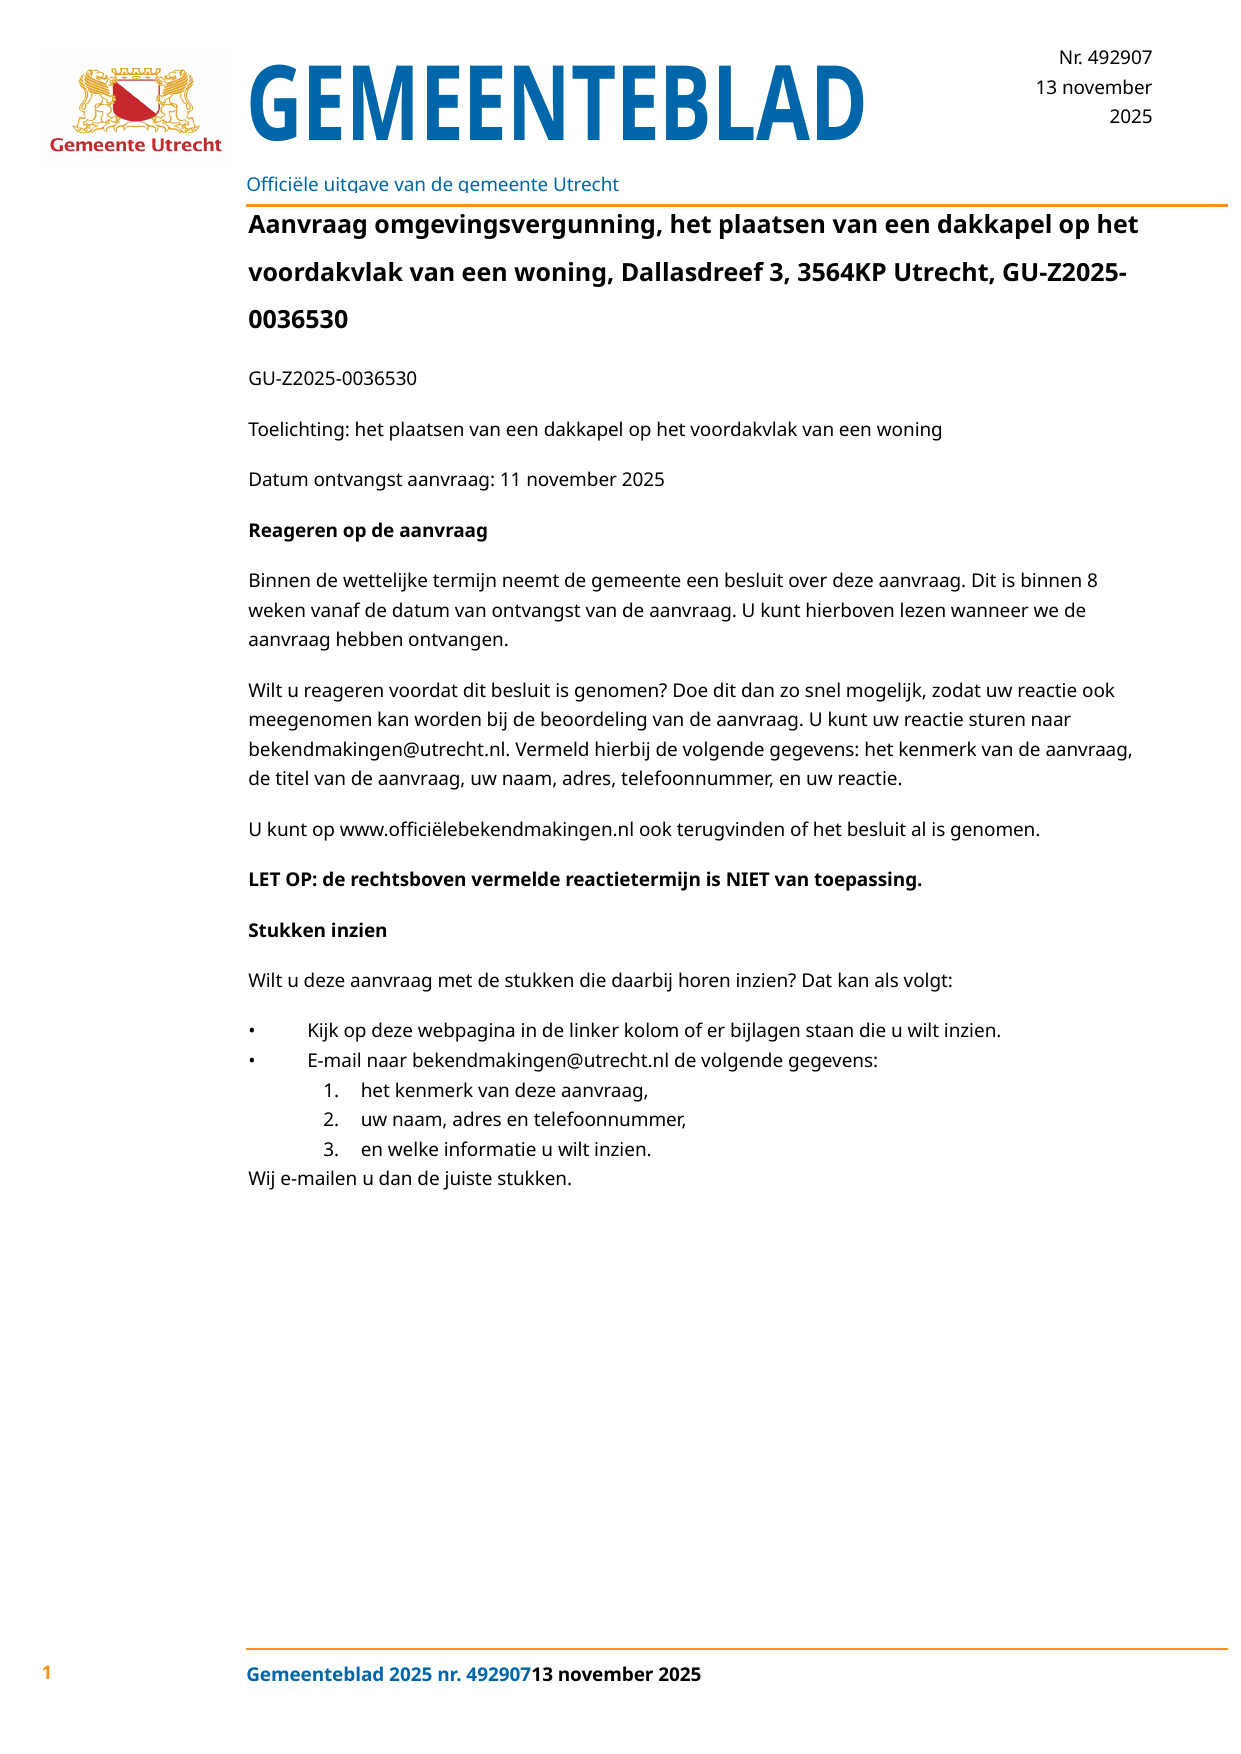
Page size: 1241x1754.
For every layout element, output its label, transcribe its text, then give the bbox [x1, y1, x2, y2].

text GU-Z2025-0036530 [248, 366, 1152, 391]
text Wilt u deze aanvraag met de stukken die daarbij horen inzien? Dat kan als volgt: [248, 967, 1152, 993]
text Aanvraag omgevingsvergunning, het plaatsen van een dakkapel op het voordakvlak van een woning, Dallasdreef 3, 3564KP Utrecht, GU-Z2025-0036530 [248, 207, 1152, 336]
text Binnen de wettelijke termijn neemt de gemeente een besluit over deze aanvraag. Dit is binnen 8 weken vanaf de datum van ontvangst van de aanvraag. U kunt hierboven lezen wanneer we de aanvraag hebben ontvangen. [248, 567, 1152, 652]
picture [41, 47, 231, 172]
list uw naam, adres en telefoonnummer, [323, 1106, 1152, 1132]
list Kijk op deze webpagina in de linker kolom of er bijlagen staan die u wilt inzien. [248, 1018, 1152, 1043]
text Wilt u reageren voordat dit besluit is genomen? Doe dit dan zo snel mogelijk, zodat uw reactie ook meegenomen kan worden bij de beoordeling van de aanvraag. U kunt uw reactie sturen naar bekendmakingen@utrecht.nl. Vermeld hierbij de volgende gegevens: het kenmerk van de aanvraag, de titel van de aanvraag, uw naam, adres, telefoonnummer, en uw reactie. [248, 677, 1152, 791]
text Reageren op de aanvraag [248, 517, 1152, 542]
list en welke informatie u wilt inzien. [323, 1136, 1152, 1162]
text U kunt op www.officiëlebekendmakingen.nl ook terugvinden of het besluit al is genomen. [248, 816, 1152, 842]
text Wij e-mailen u dan de juiste stukken. [248, 1166, 1152, 1191]
text Stukken inzien [248, 917, 1152, 942]
list het kenmerk van deze aanvraag, [323, 1077, 1152, 1102]
text LET OP: de rechtsboven vermelde reactietermijn is NIET van toepassing. [248, 866, 1152, 892]
text Datum ontvangst aanvraag: 11 november 2025 [248, 466, 1152, 492]
list E-mail naar bekendmakingen@utrecht.nl de volgende gegevens: [248, 1047, 1152, 1073]
text Toelichting: het plaatsen van een dakkapel op het voordakvlak van een woning [248, 416, 1152, 442]
